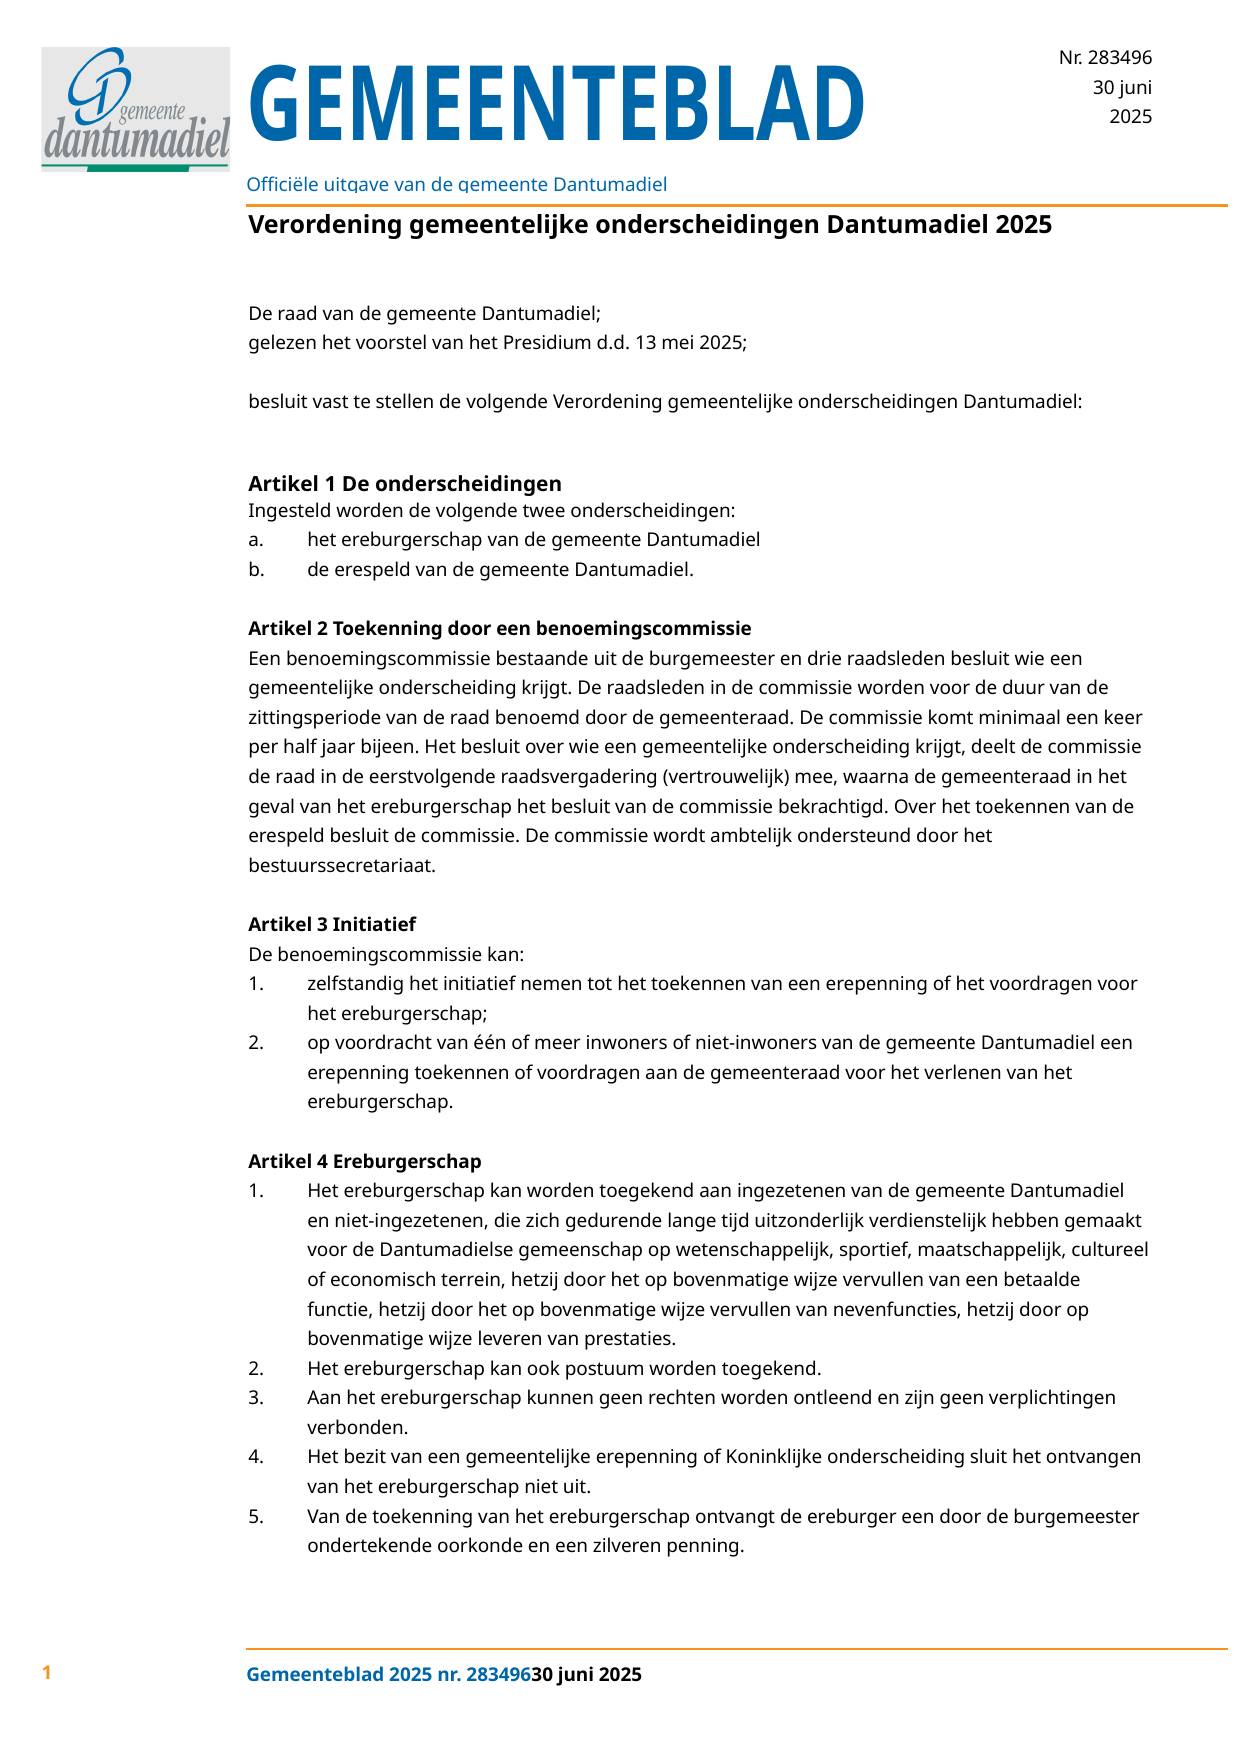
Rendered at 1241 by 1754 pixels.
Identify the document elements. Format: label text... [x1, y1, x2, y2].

text De raad van de gemeente Dantumadiel; [248, 300, 1152, 326]
list Aan het ereburgerschap kunnen geen rechten worden ontleend en zijn geen verplichtingen verbonden. [248, 1384, 1152, 1440]
list Het bezit van een gemeentelijke erepenning of Koninklijke onderscheiding sluit het ontvangen van het ereburgerschap niet uit. [248, 1444, 1152, 1499]
text Artikel 4 Ereburgerschap [248, 1148, 1152, 1174]
text gelezen het voorstel van het Presidium d.d. 13 mei 2025; [248, 329, 1152, 355]
picture [41, 47, 231, 172]
list het ereburgerschap van de gemeente Dantumadiel [248, 527, 1152, 552]
text Artikel 3 Initiatief [248, 911, 1152, 937]
list Van de toekenning van het ereburgerschap ontvangt de ereburger een door de burgemeester ondertekende oorkonde en een zilveren penning. [248, 1503, 1152, 1558]
text Artikel 1 De onderscheidingen [248, 469, 1152, 497]
text Artikel 2 Toekenning door een benoemingscommissie [248, 615, 1152, 641]
list op voordracht van één of meer inwoners of niet-inwoners van de gemeente Dantumadiel een erepenning toekennen of voordragen aan de gemeenteraad voor het verlenen van het ereburgerschap. [248, 1029, 1152, 1114]
list de erespeld van de gemeente Dantumadiel. [248, 556, 1152, 582]
text besluit vast te stellen de volgende Verordening gemeentelijke onderscheidingen Dantumadiel: [248, 389, 1152, 414]
text Ingesteld worden de volgende twee onderscheidingen: [248, 497, 1152, 523]
list Het ereburgerschap kan ook postuum worden toegekend. [248, 1355, 1152, 1381]
list Het ereburgerschap kan worden toegekend aan ingezetenen van de gemeente Dantumadiel en niet-ingezetenen, die zich gedurende lange tijd uitzonderlijk verdienstelijk hebben gemaakt voor de Dantumadielse gemeenschap op wetenschappelijk, sportief, maatschappelijk, cultureel of economisch terrein, hetzij door het op bovenmatige wijze vervullen van een betaalde functie, hetzij door het op bovenmatige wijze vervullen van nevenfuncties, hetzij door op bovenmatige wijze leveren van prestaties. [248, 1177, 1152, 1351]
text Verordening gemeentelijke onderscheidingen Dantumadiel 2025 [248, 207, 1152, 241]
text De benoemingscommissie kan: [248, 941, 1152, 967]
list zelfstandig het initiatief nemen tot het toekennen van een erepenning of het voordragen voor het ereburgerschap; [248, 970, 1152, 1026]
text Een benoemingscommissie bestaande uit de burgemeester en drie raadsleden besluit wie een gemeentelijke onderscheiding krijgt. De raadsleden in de commissie worden voor de duur van de zittingsperiode van de raad benoemd door de gemeenteraad. De commissie komt minimaal een keer per half jaar bijeen. Het besluit over wie een gemeentelijke onderscheiding krijgt, deelt de commissie de raad in de eerstvolgende raadsvergadering (vertrouwelijk) mee, waarna de gemeenteraad in het geval van het ereburgerschap het besluit van de commissie bekrachtigd. Over het toekennen van de erespeld besluit de commissie. De commissie wordt ambtelijk ondersteund door het bestuurssecretariaat. [248, 645, 1152, 878]
